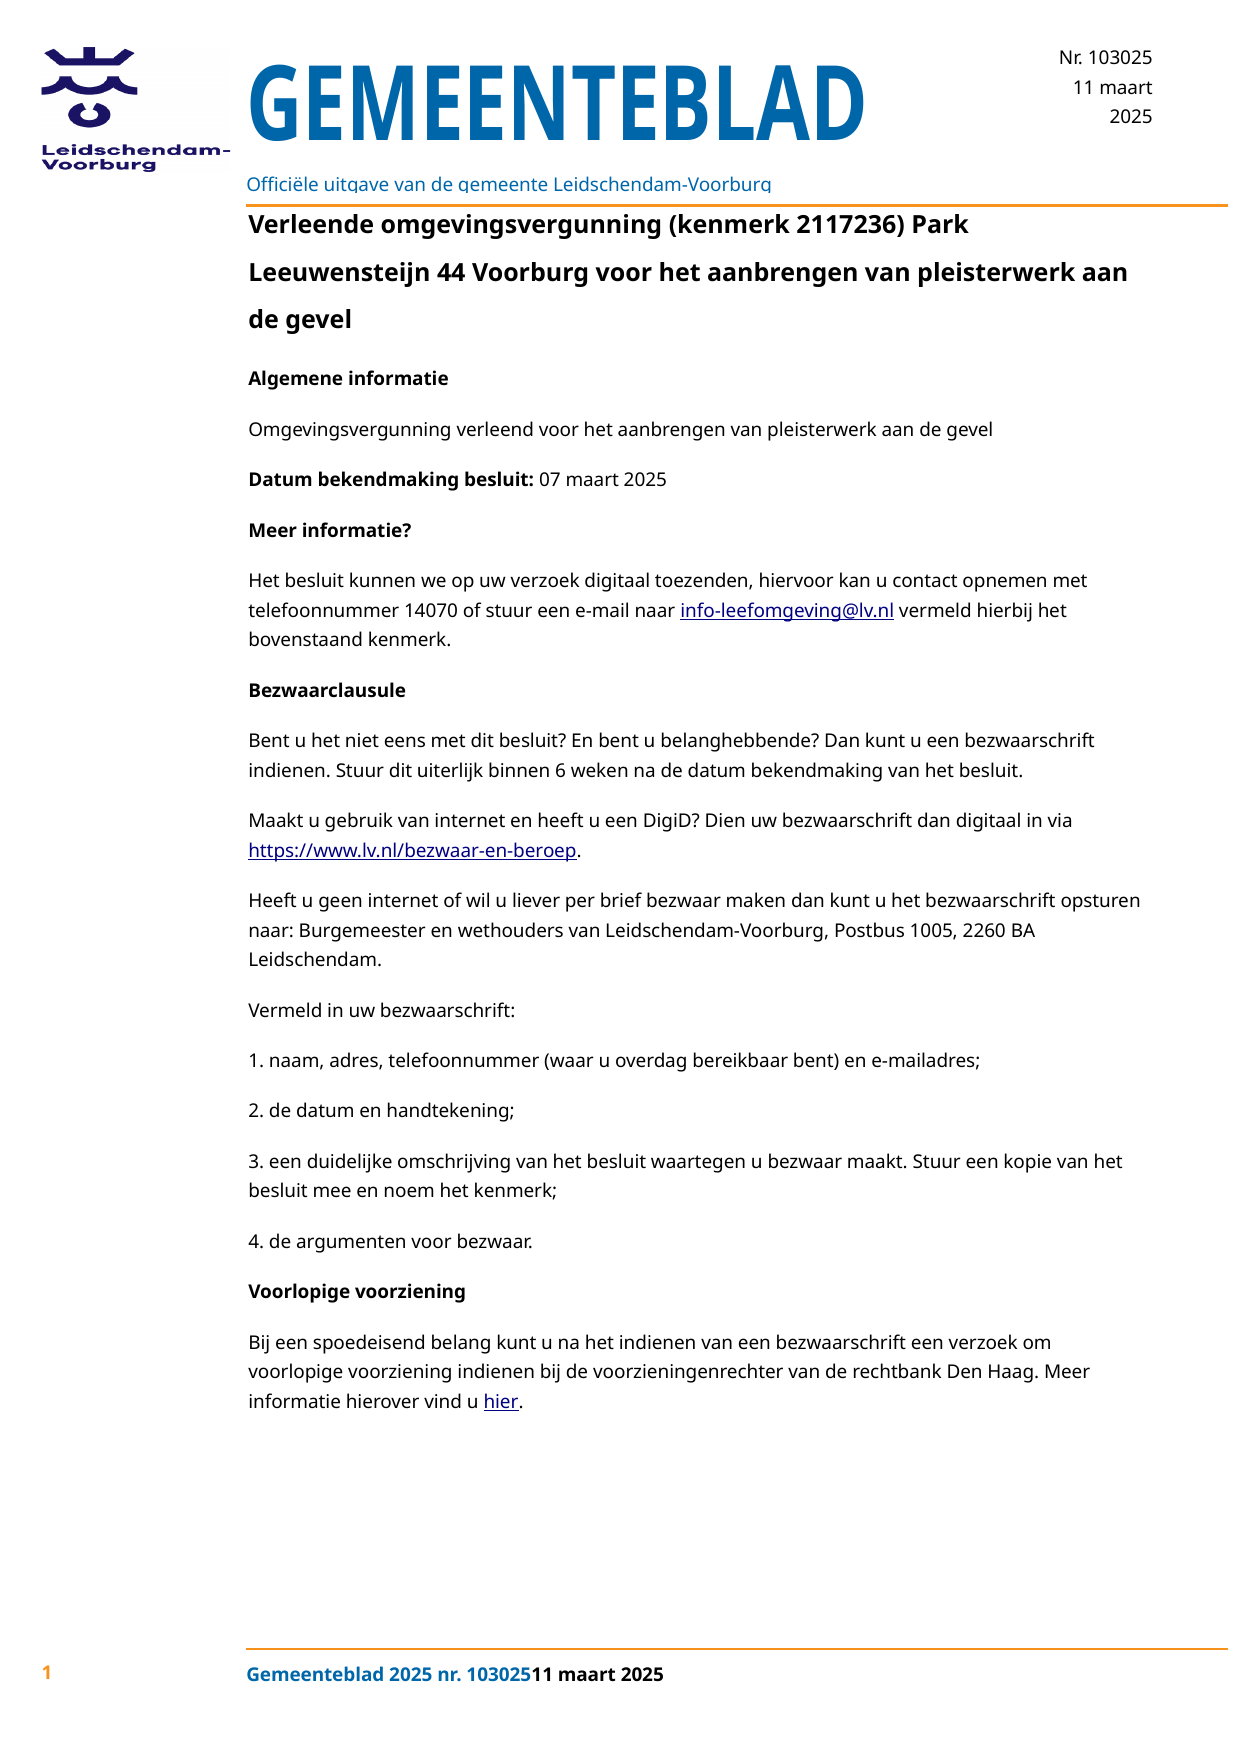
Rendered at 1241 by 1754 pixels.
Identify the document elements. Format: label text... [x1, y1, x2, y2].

text Omgevingsvergunning verleend voor het aanbrengen van pleisterwerk aan de gevel [248, 416, 1152, 442]
text 2. de datum en handtekening; [248, 1098, 1152, 1123]
text Datum bekendmaking besluit: 07 maart 2025 [248, 466, 1152, 492]
text Voorlopige voorziening [248, 1278, 1152, 1304]
text 3. een duidelijke omschrijving van het besluit waartegen u bezwaar maakt. Stuur een kopie van het besluit mee en noem het kenmerk; [248, 1148, 1152, 1203]
text Het besluit kunnen we op uw verzoek digitaal toezenden, hiervoor kan u contact opnemen met telefoonnummer 14070 of stuur een e-mail naar info-leefomgeving@lv.nl vermeld hierbij het bovenstaand kenmerk. [248, 567, 1152, 652]
text Vermeld in uw bezwaarschrift: [248, 997, 1152, 1022]
text Bezwaarclausule [248, 677, 1152, 702]
text Meer informatie? [248, 517, 1152, 542]
text 1. naam, adres, telefoonnummer (waar u overdag bereikbaar bent) en e-mailadres; [248, 1047, 1152, 1073]
text Bent u het niet eens met dit besluit? En bent u belanghebbende? Dan kunt u een bezwaarschrift indienen. Stuur dit uiterlijk binnen 6 weken na de datum bekendmaking van het besluit. [248, 727, 1152, 782]
text Maakt u gebruik van internet en heeft u een DigiD? Dien uw bezwaarschrift dan digitaal in via https://www.lv.nl/bezwaar-en-beroep. [248, 807, 1152, 862]
text Verleende omgevingsvergunning (kenmerk 2117236) Park Leeuwensteijn 44 Voorburg voor het aanbrengen van pleisterwerk aan de gevel [248, 207, 1152, 336]
picture [41, 47, 231, 172]
text Heeft u geen internet of wil u liever per brief bezwaar maken dan kunt u het bezwaarschrift opsturen naar: Burgemeester en wethouders van Leidschendam-Voorburg, Postbus 1005, 2260 BA Leidschendam. [248, 887, 1152, 972]
text Algemene informatie [248, 366, 1152, 391]
text 4. de argumenten voor bezwaar. [248, 1228, 1152, 1254]
text Bij een spoedeisend belang kunt u na het indienen van een bezwaarschrift een verzoek om voorlopige voorziening indienen bij de voorzieningenrechter van de rechtbank Den Haag. Meer informatie hierover vind u hier. [248, 1329, 1152, 1414]
